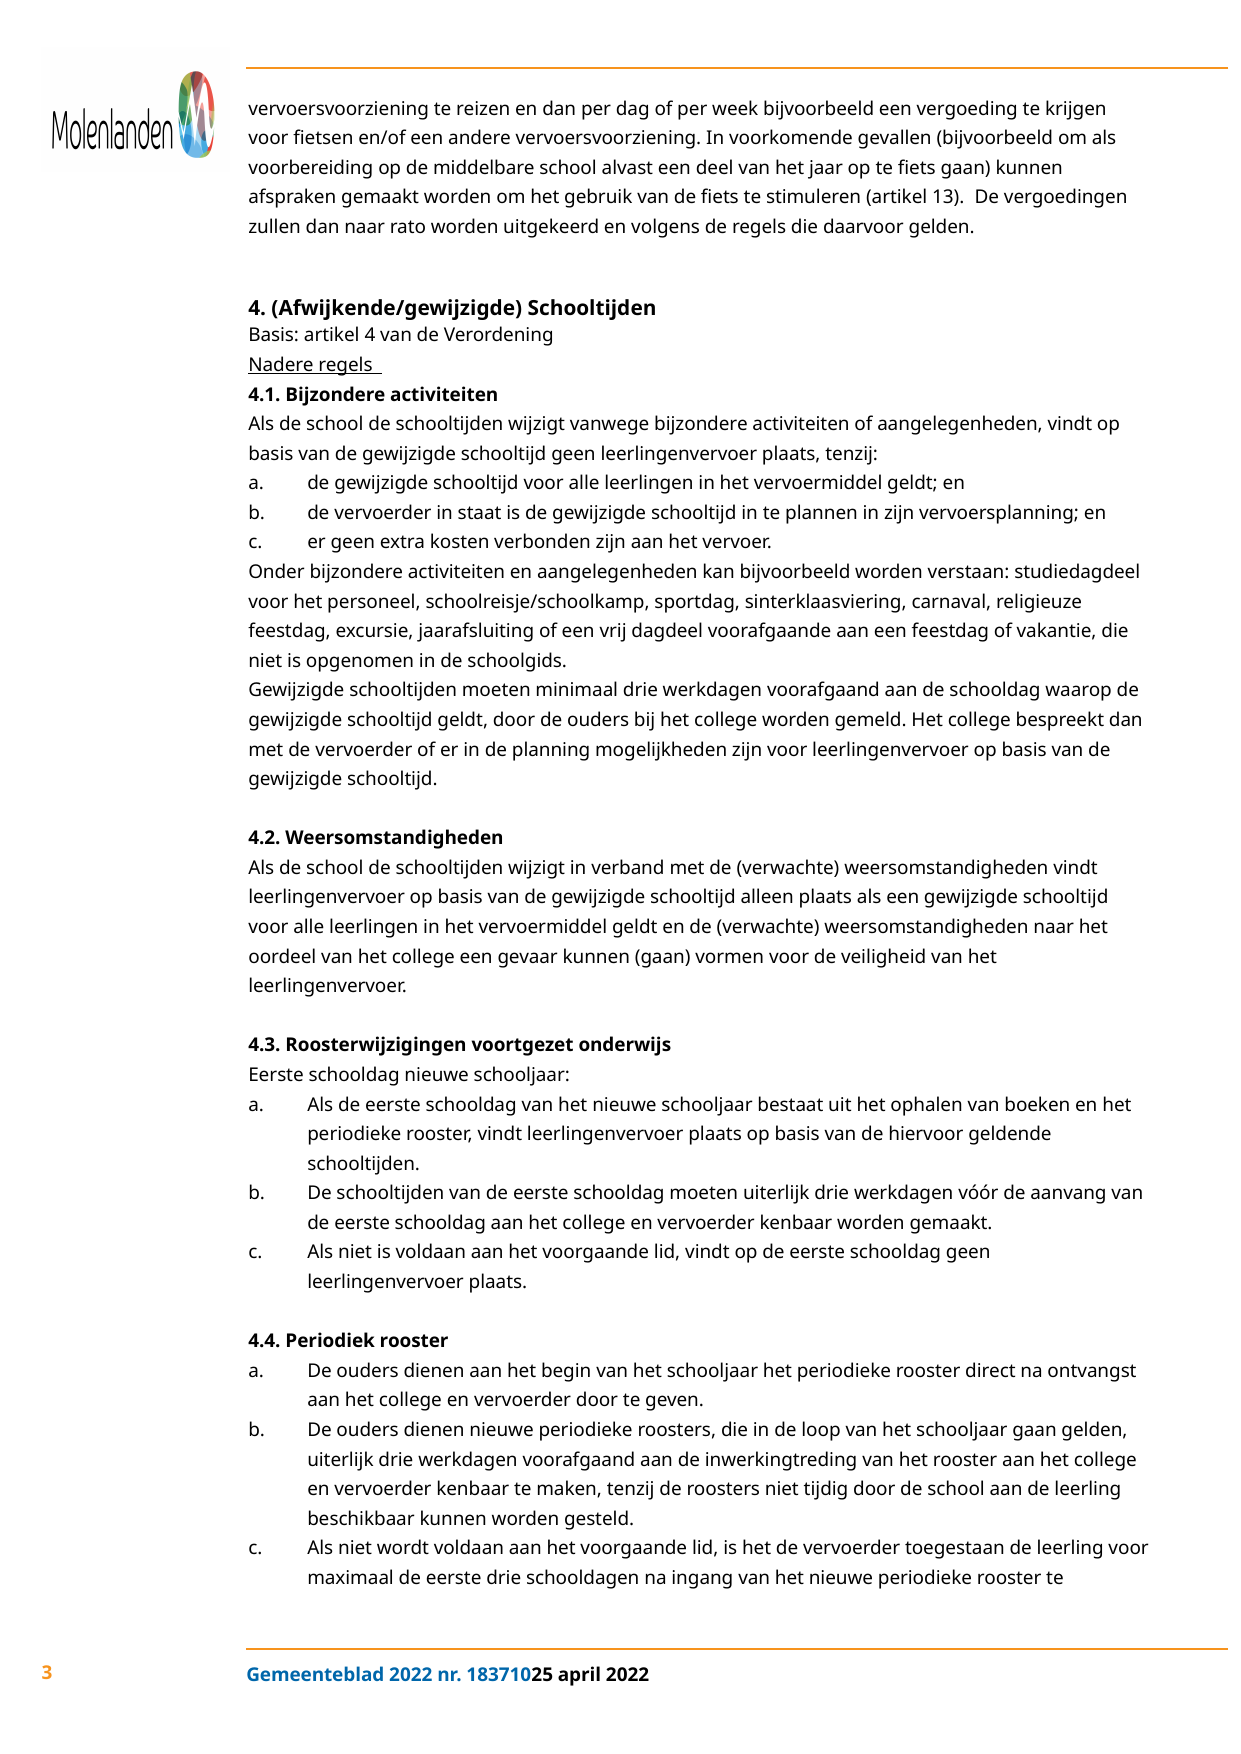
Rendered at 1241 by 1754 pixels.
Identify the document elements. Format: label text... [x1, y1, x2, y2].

text 4.3. Roosterwijzigingen voortgezet onderwijs [248, 1032, 1152, 1057]
list de vervoerder in staat is de gewijzigde schooltijd in te plannen in zijn vervoersplanning; en [248, 499, 1152, 525]
list De ouders dienen aan het begin van het schooljaar het periodieke rooster direct na ontvangst aan het college en vervoerder door te geven. [248, 1357, 1152, 1412]
list er geen extra kosten verbonden zijn aan het vervoer. [248, 529, 1152, 554]
text Als de school de schooltijden wijzigt in verband met de (verwachte) weersomstandigheden vindt leerlingenvervoer op basis van de gewijzigde schooltijd alleen plaats als een gewijzigde schooltijd voor alle leerlingen in het vervoermiddel geldt en de (verwachte) weersomstandigheden naar het oordeel van het college een gevaar kunnen (gaan) vormen voor de veiligheid van het leerlingenvervoer. [248, 854, 1152, 998]
text Als de school de schooltijden wijzigt vanwege bijzondere activiteiten of aangelegenheden, vindt op basis van de gewijzigde schooltijd geen leerlingenvervoer plaats, tenzij: [248, 410, 1152, 466]
text 4.1. Bijzondere activiteiten [248, 381, 1152, 406]
list Als niet wordt voldaan aan het voorgaande lid, is het de vervoerder toegestaan de leerling voor maximaal de eerste drie schooldagen na ingang van het nieuwe periodieke rooster te [248, 1534, 1152, 1590]
text Eerste schooldag nieuwe schooljaar: [248, 1061, 1152, 1087]
list Als de eerste schooldag van het nieuwe schooljaar bestaat uit het ophalen van boeken en het periodieke rooster, vindt leerlingenvervoer plaats op basis van de hiervoor geldende schooltijden. [248, 1091, 1152, 1176]
text Onder bijzondere activiteiten en aangelegenheden kan bijvoorbeeld worden verstaan: studiedagdeel voor het personeel, schoolreisje/schoolkamp, sportdag, sinterklaasviering, carnaval, religieuze feestdag, excursie, jaarafsluiting of een vrij dagdeel voorafgaande aan een feestdag of vakantie, die niet is opgenomen in de schoolgids. [248, 558, 1152, 673]
text vervoersvoorziening te reizen en dan per dag of per week bijvoorbeeld een vergoeding te krijgen voor fietsen en/of een andere vervoersvoorziening. In voorkomende gevallen (bijvoorbeeld om als voorbereiding op de middelbare school alvast een deel van het jaar op te fiets gaan) kunnen afspraken gemaakt worden om het gebruik van de fiets te stimuleren (artikel 13). De vergoedingen zullen dan naar rato worden uitgekeerd en volgens de regels die daarvoor gelden. [248, 95, 1152, 239]
text 4.2. Weersomstandigheden [248, 824, 1152, 850]
text Basis: artikel 4 van de Verordening [248, 322, 1152, 347]
picture [41, 47, 231, 172]
text Nadere regels [248, 351, 1152, 377]
text 4.4. Periodiek rooster [248, 1327, 1152, 1353]
list De schooltijden van de eerste schooldag moeten uiterlijk drie werkdagen vóór de aanvang van de eerste schooldag aan het college en vervoerder kenbaar worden gemaakt. [248, 1179, 1152, 1235]
text Gewijzigde schooltijden moeten minimaal drie werkdagen voorafgaand aan de schooldag waarop de gewijzigde schooltijd geldt, door de ouders bij het college worden gemeld. Het college bespreekt dan met de vervoerder of er in de planning mogelijkheden zijn voor leerlingenvervoer op basis van de gewijzigde schooltijd. [248, 677, 1152, 791]
text 4. (Afwijkende/gewijzigde) Schooltijden [248, 293, 1152, 322]
list de gewijzigde schooltijd voor alle leerlingen in het vervoermiddel geldt; en [248, 469, 1152, 495]
list Als niet is voldaan aan het voorgaande lid, vindt op de eerste schooldag geen leerlingenvervoer plaats. [248, 1239, 1152, 1294]
list De ouders dienen nieuwe periodieke roosters, die in de loop van het schooljaar gaan gelden, uiterlijk drie werkdagen voorafgaand aan de inwerkingtreding van het rooster aan het college en vervoerder kenbaar te maken, tenzij de roosters niet tijdig door de school aan de leerling beschikbaar kunnen worden gesteld. [248, 1416, 1152, 1531]
